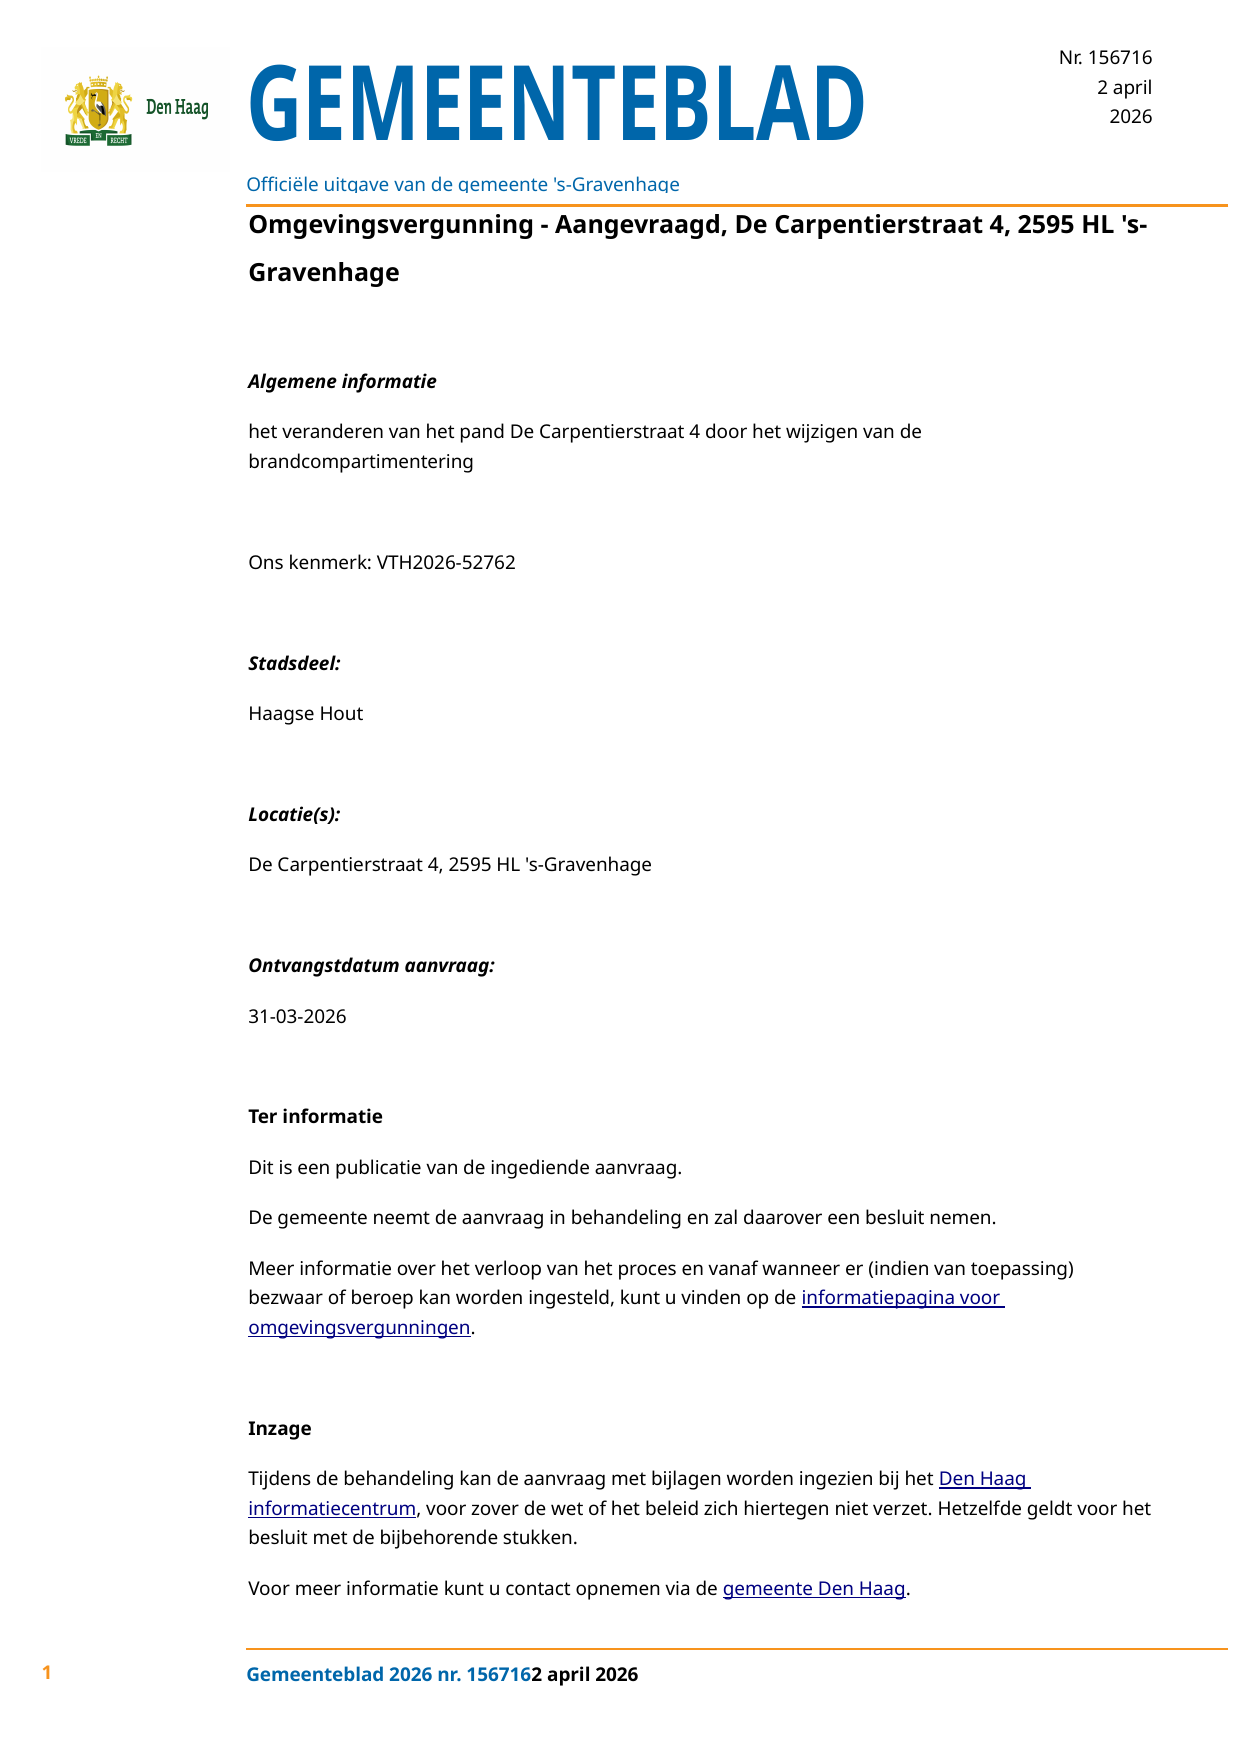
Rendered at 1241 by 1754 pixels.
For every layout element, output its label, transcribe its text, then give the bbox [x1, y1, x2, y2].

text Omgevingsvergunning - Aangevraagd, De Carpentierstraat 4, 2595 HL 's-Gravenhage [248, 207, 1152, 288]
text Ons kenmerk: VTH2026-52762 [248, 549, 1152, 575]
text Inzage [248, 1415, 1152, 1441]
text Ontvangstdatum aanvraag: [248, 952, 1152, 978]
text De Carpentierstraat 4, 2595 HL 's-Gravenhage [248, 852, 1152, 877]
picture [41, 47, 231, 172]
text De gemeente neemt de aanvraag in behandeling en zal daarover een besluit nemen. [248, 1204, 1152, 1230]
text Algemene informatie [248, 368, 1152, 394]
text Voor meer informatie kunt u contact opnemen via de gemeente Den Haag. [248, 1575, 1152, 1601]
text het veranderen van het pand De Carpentierstraat 4 door het wijzigen van de brandcompartimentering [248, 419, 1152, 474]
text Tijdens de behandeling kan de aanvraag met bijlagen worden ingezien bij het Den Haag informatiecentrum, voor zover de wet of het beleid zich hiertegen niet verzet. Hetzelfde geldt voor het besluit met de bijbehorende stukken. [248, 1465, 1152, 1550]
text Haagse Hout [248, 700, 1152, 726]
text Meer informatie over het verloop van het proces en vanaf wanneer er (indien van toepassing) bezwaar of beroep kan worden ingesteld, kunt u vinden op de informatiepagina voor omgevingsvergunningen. [248, 1255, 1152, 1340]
text Dit is een publicatie van de ingediende aanvraag. [248, 1154, 1152, 1180]
text Locatie(s): [248, 801, 1152, 827]
text 31-03-2026 [248, 1003, 1152, 1029]
text Ter informatie [248, 1104, 1152, 1129]
text Stadsdeel: [248, 650, 1152, 676]
